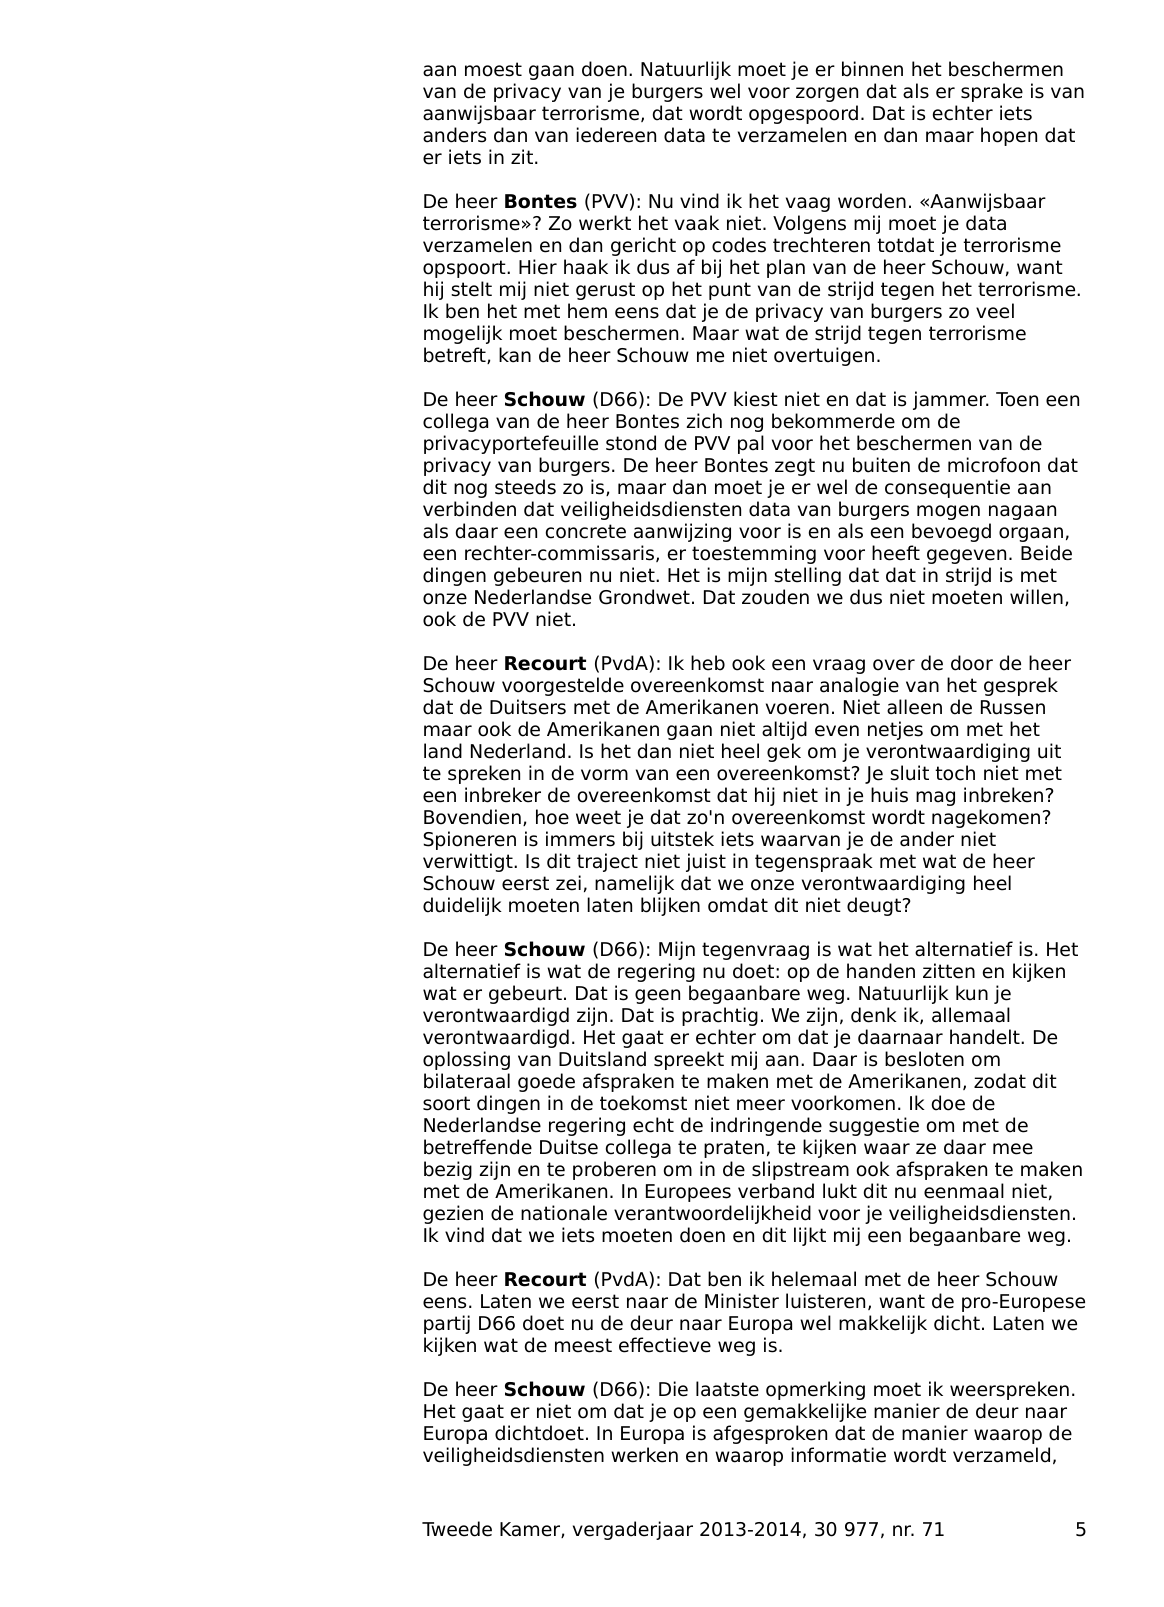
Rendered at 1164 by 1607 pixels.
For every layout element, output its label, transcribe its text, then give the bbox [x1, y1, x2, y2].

text De heer Recourt (PvdA): Ik heb ook een vraag over de door de heer Schouw voorgestelde overeenkomst naar analogie van het gesprek dat de Duitsers met de Amerikanen voeren. Niet alleen de Russen maar ook de Amerikanen gaan niet altijd even netjes om met het land Nederland. Is het dan niet heel gek om je verontwaardiging uit te spreken in de vorm van een overeenkomst? Je sluit toch niet met een inbreker de overeenkomst dat hij niet in je huis mag inbreken? Bovendien, hoe weet je dat zo'n overeenkomst wordt nagekomen? Spioneren is immers bij uitstek iets waarvan je de ander niet verwittigt. Is dit traject niet juist in tegenspraak met wat de heer Schouw eerst zei, namelijk dat we onze verontwaardiging heel duidelijk moeten laten blijken omdat dit niet deugt? [422, 653, 1087, 917]
text De heer Schouw (D66): De PVV kiest niet en dat is jammer. Toen een collega van de heer Bontes zich nog bekommerde om de privacyportefeuille stond de PVV pal voor het beschermen van de privacy van burgers. De heer Bontes zegt nu buiten de microfoon dat dit nog steeds zo is, maar dan moet je er wel de consequentie aan verbinden dat veiligheidsdiensten data van burgers mogen nagaan als daar een concrete aanwijzing voor is en als een bevoegd orgaan, een rechter-commissaris, er toestemming voor heeft gegeven. Beide dingen gebeuren nu niet. Het is mijn stelling dat dat in strijd is met onze Nederlandse Grondwet. Dat zouden we dus niet moeten willen, ook de PVV niet. [422, 389, 1087, 631]
text aan moest gaan doen. Natuurlijk moet je er binnen het beschermen van de privacy van je burgers wel voor zorgen dat als er sprake is van aanwijsbaar terrorisme, dat wordt opgespoord. Dat is echter iets anders dan van iedereen data te verzamelen en dan maar hopen dat er iets in zit. [422, 59, 1087, 169]
text De heer Schouw (D66): Die laatste opmerking moet ik weerspreken. Het gaat er niet om dat je op een gemakkelijke manier de deur naar Europa dichtdoet. In Europa is afgesproken dat de manier waarop de veiligheidsdiensten werken en waarop informatie wordt verzameld, [422, 1379, 1087, 1467]
text De heer Schouw (D66): Mijn tegenvraag is wat het alternatief is. Het alternatief is wat de regering nu doet: op de handen zitten en kijken wat er gebeurt. Dat is geen begaanbare weg. Natuurlijk kun je verontwaardigd zijn. Dat is prachtig. We zijn, denk ik, allemaal verontwaardigd. Het gaat er echter om dat je daarnaar handelt. De oplossing van Duitsland spreekt mij aan. Daar is besloten om bilateraal goede afspraken te maken met de Amerikanen, zodat dit soort dingen in de toekomst niet meer voorkomen. Ik doe de Nederlandse regering echt de indringende suggestie om met de betreffende Duitse collega te praten, te kijken waar ze daar mee bezig zijn en te proberen om in de slipstream ook afspraken te maken met de Amerikanen. In Europees verband lukt dit nu eenmaal niet, gezien de nationale verantwoordelijkheid voor je veiligheidsdiensten. Ik vind dat we iets moeten doen en dit lijkt mij een begaanbare weg. [422, 939, 1087, 1247]
text De heer Recourt (PvdA): Dat ben ik helemaal met de heer Schouw eens. Laten we eerst naar de Minister luisteren, want de pro-Europese partij D66 doet nu de deur naar Europa wel makkelijk dicht. Laten we kijken wat de meest effectieve weg is. [422, 1269, 1087, 1357]
text De heer Bontes (PVV): Nu vind ik het vaag worden. «Aanwijsbaar terrorisme»? Zo werkt het vaak niet. Volgens mij moet je data verzamelen en dan gericht op codes trechteren totdat je terrorisme opspoort. Hier haak ik dus af bij het plan van de heer Schouw, want hij stelt mij niet gerust op het punt van de strijd tegen het terrorisme. Ik ben het met hem eens dat je de privacy van burgers zo veel mogelijk moet beschermen. Maar wat de strijd tegen terrorisme betreft, kan de heer Schouw me niet overtuigen. [422, 191, 1087, 367]
